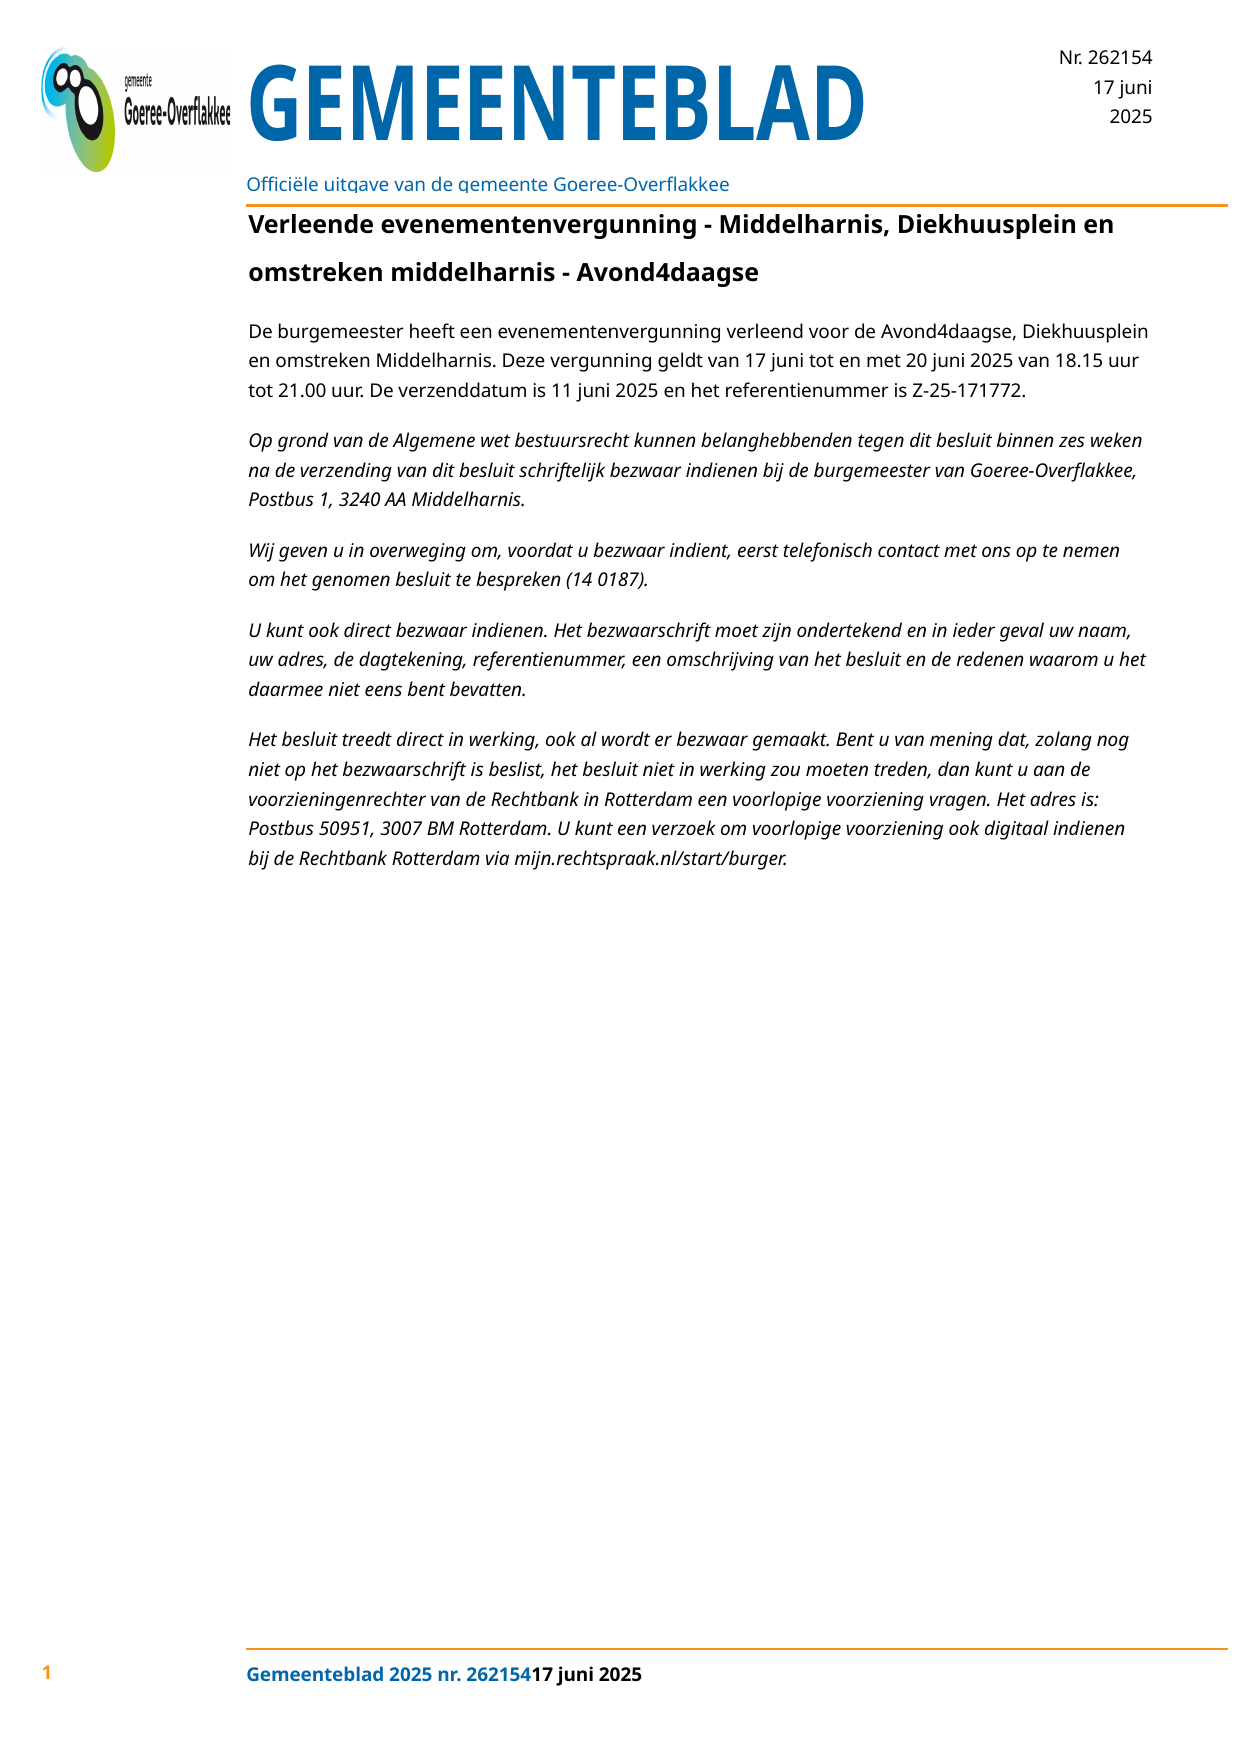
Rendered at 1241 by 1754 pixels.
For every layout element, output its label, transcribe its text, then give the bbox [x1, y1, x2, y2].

text Het besluit treedt direct in werking, ook al wordt er bezwaar gemaakt. Bent u van mening dat, zolang nog niet op het bezwaarschrift is beslist, het besluit niet in werking zou moeten treden, dan kunt u aan de voorzieningenrechter van de Rechtbank in Rotterdam een voorlopige voorziening vragen. Het adres is: Postbus 50951, 3007 BM Rotterdam. U kunt een verzoek om voorlopige voorziening ook digitaal indienen bij de Rechtbank Rotterdam via mijn.rechtspraak.nl/start/burger. [248, 727, 1152, 871]
text De burgemeester heeft een evenementenvergunning verleend voor de Avond4daagse, Diekhuusplein en omstreken Middelharnis. Deze vergunning geldt van 17 juni tot en met 20 juni 2025 van 18.15 uur tot 21.00 uur. De verzenddatum is 11 juni 2025 en het referentienummer is Z-25-171772. [248, 318, 1152, 403]
text Wij geven u in overweging om, voordat u bezwaar indient, eerst telefonisch contact met ons op te nemen om het genomen besluit te bespreken (14 0187). [248, 537, 1152, 592]
text Verleende evenementenvergunning - Middelharnis, Diekhuusplein en omstreken middelharnis - Avond4daagse [248, 207, 1152, 288]
picture [41, 47, 231, 172]
text U kunt ook direct bezwaar indienen. Het bezwaarschrift moet zijn ondertekend en in ieder geval uw naam, uw adres, de dagtekening, referentienummer, een omschrijving van het besluit en de redenen waarom u het daarmee niet eens bent bevatten. [248, 617, 1152, 702]
text Op grond van de Algemene wet bestuursrecht kunnen belanghebbenden tegen dit besluit binnen zes weken na de verzending van dit besluit schriftelijk bezwaar indienen bij de burgemeester van Goeree-Overflakkee, Postbus 1, 3240 AA Middelharnis. [248, 427, 1152, 512]
